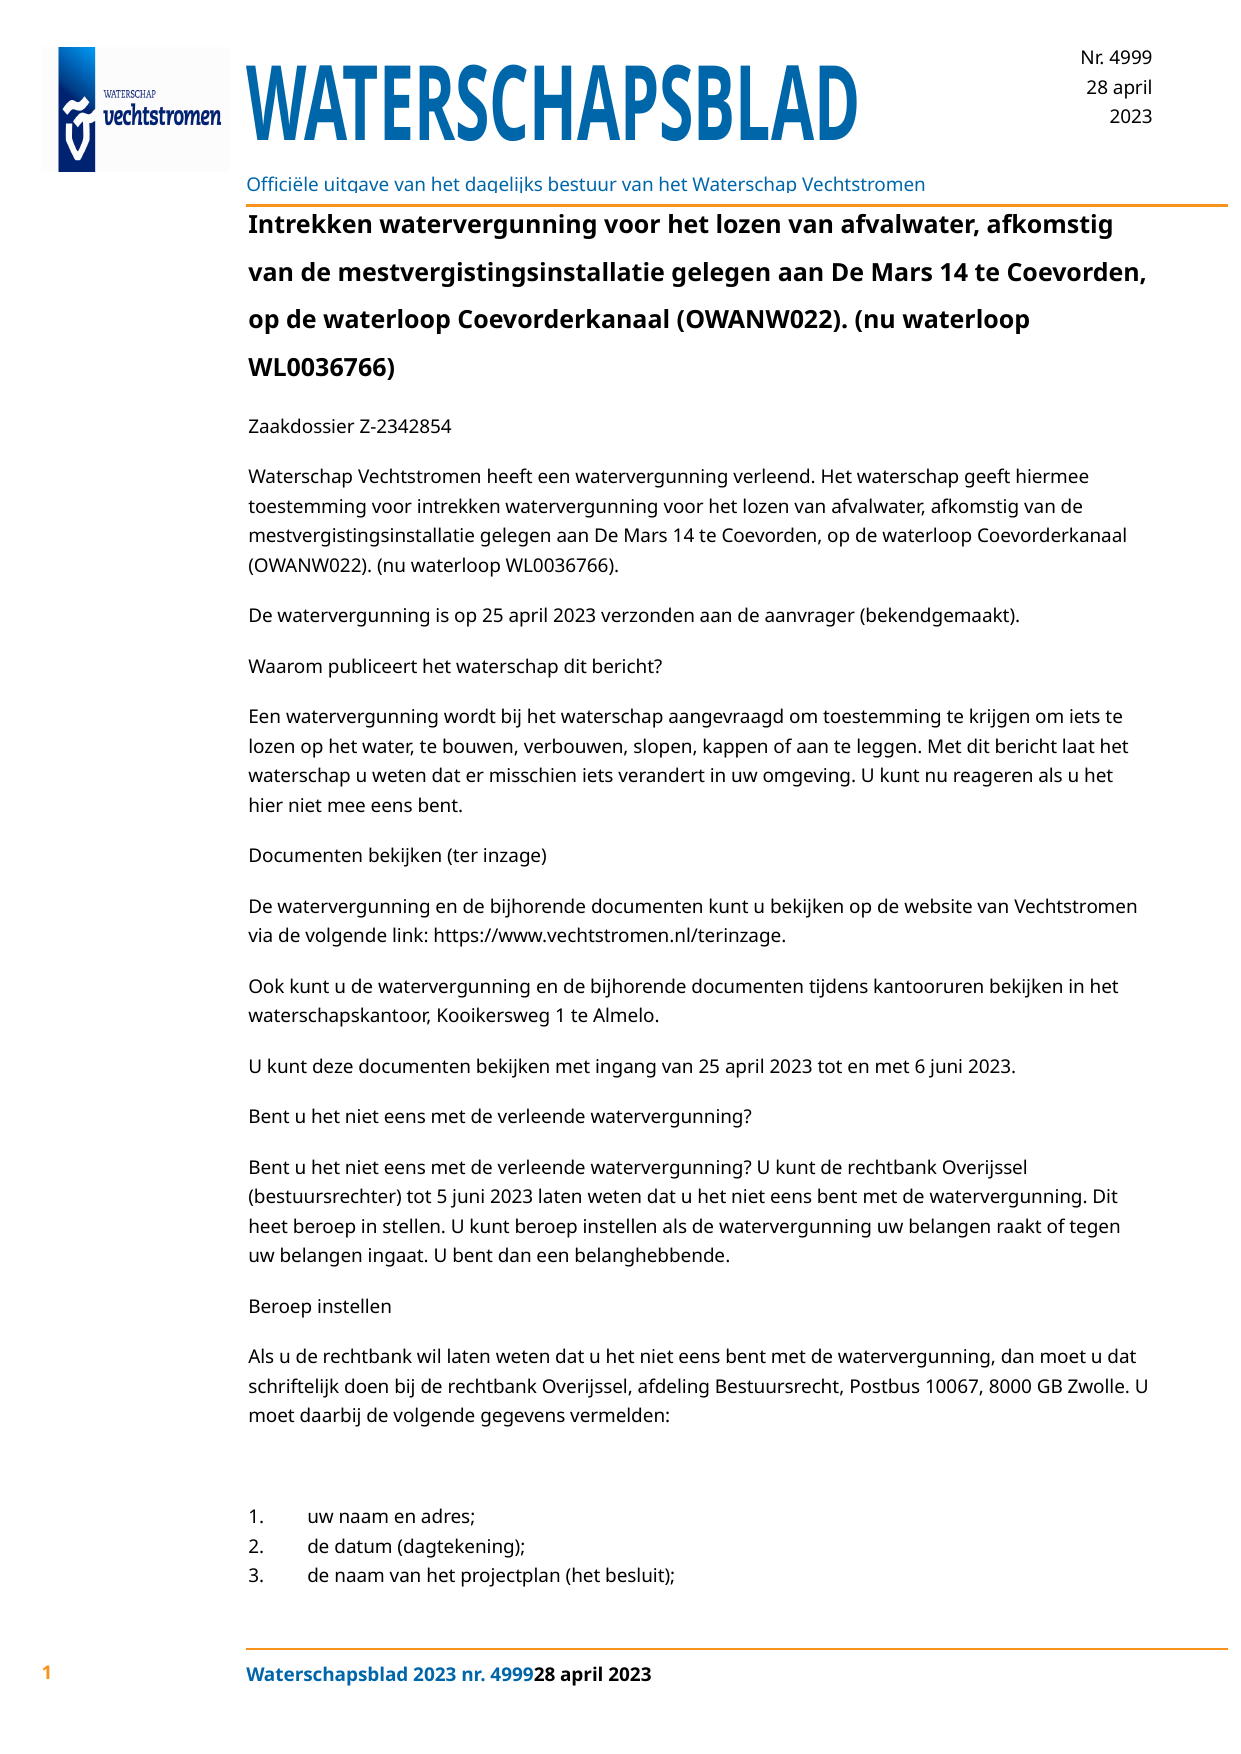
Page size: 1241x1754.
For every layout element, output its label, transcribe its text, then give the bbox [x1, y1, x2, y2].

text Waterschap Vechtstromen heeft een watervergunning verleend. Het waterschap geeft hiermee toestemming voor intrekken watervergunning voor het lozen van afvalwater, afkomstig van de mestvergistingsinstallatie gelegen aan De Mars 14 te Coevorden, op de waterloop Coevorderkanaal (OWANW022). (nu waterloop WL0036766). [248, 463, 1152, 578]
text Als u de rechtbank wil laten weten dat u het niet eens bent met de watervergunning, dan moet u dat schriftelijk doen bij de rechtbank Overijssel, afdeling Bestuursrecht, Postbus 10067, 8000 GB Zwolle. U moet daarbij de volgende gegevens vermelden: [248, 1343, 1152, 1428]
text De watervergunning is op 25 april 2023 verzonden aan de aanvrager (bekendgemaakt). [248, 603, 1152, 628]
list uw naam en adres; [248, 1503, 1152, 1529]
list de datum (dagtekening); [248, 1533, 1152, 1559]
text De watervergunning en de bijhorende documenten kunt u bekijken op de website van Vechtstromen via de volgende link: https://www.vechtstromen.nl/terinzage. [248, 893, 1152, 948]
picture [41, 47, 231, 172]
list de naam van het projectplan (het besluit); [248, 1563, 1152, 1588]
text Bent u het niet eens met de verleende watervergunning? U kunt de rechtbank Overijssel (bestuursrechter) tot 5 juni 2023 laten weten dat u het niet eens bent met de watervergunning. Dit heet beroep in stellen. U kunt beroep instellen als de watervergunning uw belangen raakt of tegen uw belangen ingaat. U bent dan een belanghebbende. [248, 1154, 1152, 1268]
text U kunt deze documenten bekijken met ingang van 25 april 2023 tot en met 6 juni 2023. [248, 1053, 1152, 1079]
text Zaakdossier Z-2342854 [248, 413, 1152, 439]
text Een watervergunning wordt bij het waterschap aangevraagd om toestemming te krijgen om iets te lozen op het water, te bouwen, verbouwen, slopen, kappen of aan te leggen. Met dit bericht laat het waterschap u weten dat er misschien iets verandert in uw omgeving. U kunt nu reageren als u het hier niet mee eens bent. [248, 703, 1152, 818]
text Intrekken watervergunning voor het lozen van afvalwater, afkomstig van de mestvergistingsinstallatie gelegen aan De Mars 14 te Coevorden, op de waterloop Coevorderkanaal (OWANW022). (nu waterloop WL0036766) [248, 207, 1152, 384]
text Documenten bekijken (ter inzage) [248, 843, 1152, 868]
text Ook kunt u de watervergunning en de bijhorende documenten tijdens kantooruren bekijken in het waterschapskantoor, Kooikersweg 1 te Almelo. [248, 973, 1152, 1028]
text Bent u het niet eens met de verleende watervergunning? [248, 1103, 1152, 1129]
text Beroep instellen [248, 1293, 1152, 1319]
text Waarom publiceert het waterschap dit bericht? [248, 653, 1152, 679]
